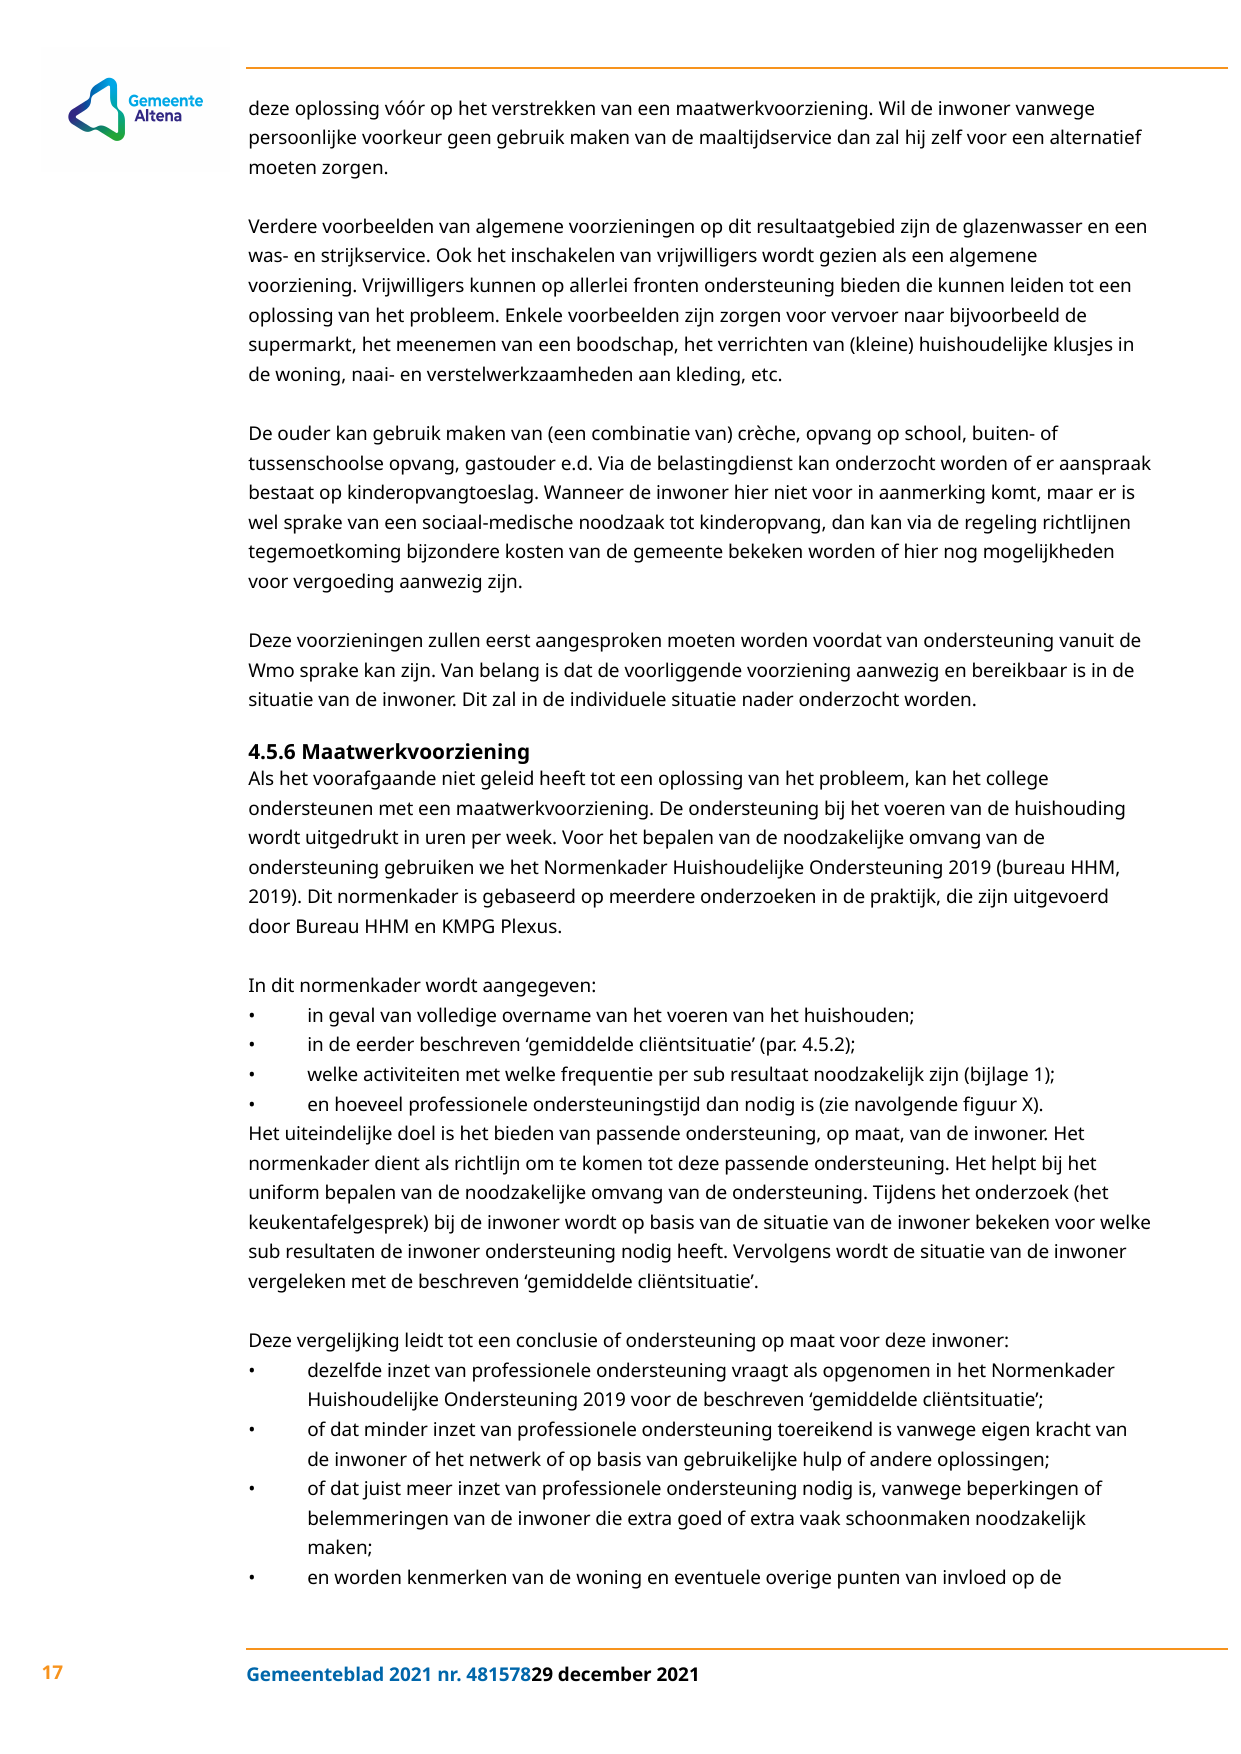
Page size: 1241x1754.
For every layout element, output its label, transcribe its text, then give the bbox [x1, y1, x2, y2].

list en worden kenmerken van de woning en eventuele overige punten van invloed op de [248, 1564, 1152, 1590]
text 4.5.6 Maatwerkvoorziening [248, 737, 1152, 765]
text Deze vergelijking leidt tot een conclusie of ondersteuning op maat voor deze inwoner: [248, 1327, 1152, 1353]
text Het uiteindelijke doel is het bieden van passende ondersteuning, op maat, van de inwoner. Het normenkader dient als richtlijn om te komen tot deze passende ondersteuning. Het helpt bij het uniform bepalen van de noodzakelijke omvang van de ondersteuning. Tijdens het onderzoek (het keukentafelgesprek) bij de inwoner wordt op basis van de situatie van de inwoner bekeken voor welke sub resultaten de inwoner ondersteuning nodig heeft. Vervolgens wordt de situatie van de inwoner vergeleken met de beschreven ‘gemiddelde cliëntsituatie’. [248, 1120, 1152, 1294]
list dezelfde inzet van professionele ondersteuning vraagt als opgenomen in het Normenkader Huishoudelijke Ondersteuning 2019 voor de beschreven ‘gemiddelde cliëntsituatie’; [248, 1357, 1152, 1412]
list of dat juist meer inzet van professionele ondersteuning nodig is, vanwege beperkingen of belemmeringen van de inwoner die extra goed of extra vaak schoonmaken noodzakelijk maken; [248, 1475, 1152, 1560]
text In dit normenkader wordt aangegeven: [248, 972, 1152, 998]
text deze oplossing vóór op het verstrekken van een maatwerkvoorziening. Wil de inwoner vanwege persoonlijke voorkeur geen gebruik maken van de maaltijdservice dan zal hij zelf voor een alternatief moeten zorgen. [248, 95, 1152, 180]
text Verdere voorbeelden van algemene voorzieningen op dit resultaatgebied zijn de glazenwasser en een was- en strijkservice. Ook het inschakelen van vrijwilligers wordt gezien als een algemene voorziening. Vrijwilligers kunnen op allerlei fronten ondersteuning bieden die kunnen leiden tot een oplossing van het probleem. Enkele voorbeelden zijn zorgen voor vervoer naar bijvoorbeeld de supermarkt, het meenemen van een boodschap, het verrichten van (kleine) huishoudelijke klusjes in de woning, naai- en verstelwerkzaamheden aan kleding, etc. [248, 213, 1152, 387]
list of dat minder inzet van professionele ondersteuning toereikend is vanwege eigen kracht van de inwoner of het netwerk of op basis van gebruikelijke hulp of andere oplossingen; [248, 1416, 1152, 1471]
list welke activiteiten met welke frequentie per sub resultaat noodzakelijk zijn (bijlage 1); [248, 1061, 1152, 1087]
list en hoeveel professionele ondersteuningstijd dan nodig is (zie navolgende figuur X). [248, 1091, 1152, 1116]
text De ouder kan gebruik maken van (een combinatie van) crèche, opvang op school, buiten- of tussenschoolse opvang, gastouder e.d. Via de belastingdienst kan onderzocht worden of er aanspraak bestaat op kinderopvangtoeslag. Wanneer de inwoner hier niet voor in aanmerking komt, maar er is wel sprake van een sociaal-medische noodzaak tot kinderopvang, dan kan via de regeling richtlijnen tegemoetkoming bijzondere kosten van de gemeente bekeken worden of hier nog mogelijkheden voor vergoeding aanwezig zijn. [248, 420, 1152, 594]
list in geval van volledige overname van het voeren van het huishouden; [248, 1002, 1152, 1028]
text Als het voorafgaande niet geleid heeft tot een oplossing van het probleem, kan het college ondersteunen met een maatwerkvoorziening. De ondersteuning bij het voeren van de huishouding wordt uitgedrukt in uren per week. Voor het bepalen van de noodzakelijke omvang van de ondersteuning gebruiken we het Normenkader Huishoudelijke Ondersteuning 2019 (bureau HHM, 2019). Dit normenkader is gebaseerd op meerdere onderzoeken in de praktijk, die zijn uitgevoerd door Bureau HHM en KMPG Plexus. [248, 765, 1152, 939]
list in de eerder beschreven ‘gemiddelde cliëntsituatie’ (par. 4.5.2); [248, 1032, 1152, 1057]
text Deze voorzieningen zullen eerst aangesproken moeten worden voordat van ondersteuning vanuit de Wmo sprake kan zijn. Van belang is dat de voorliggende voorziening aanwezig en bereikbaar is in de situatie van de inwoner. Dit zal in de individuele situatie nader onderzocht worden. [248, 627, 1152, 712]
picture [41, 47, 231, 172]
